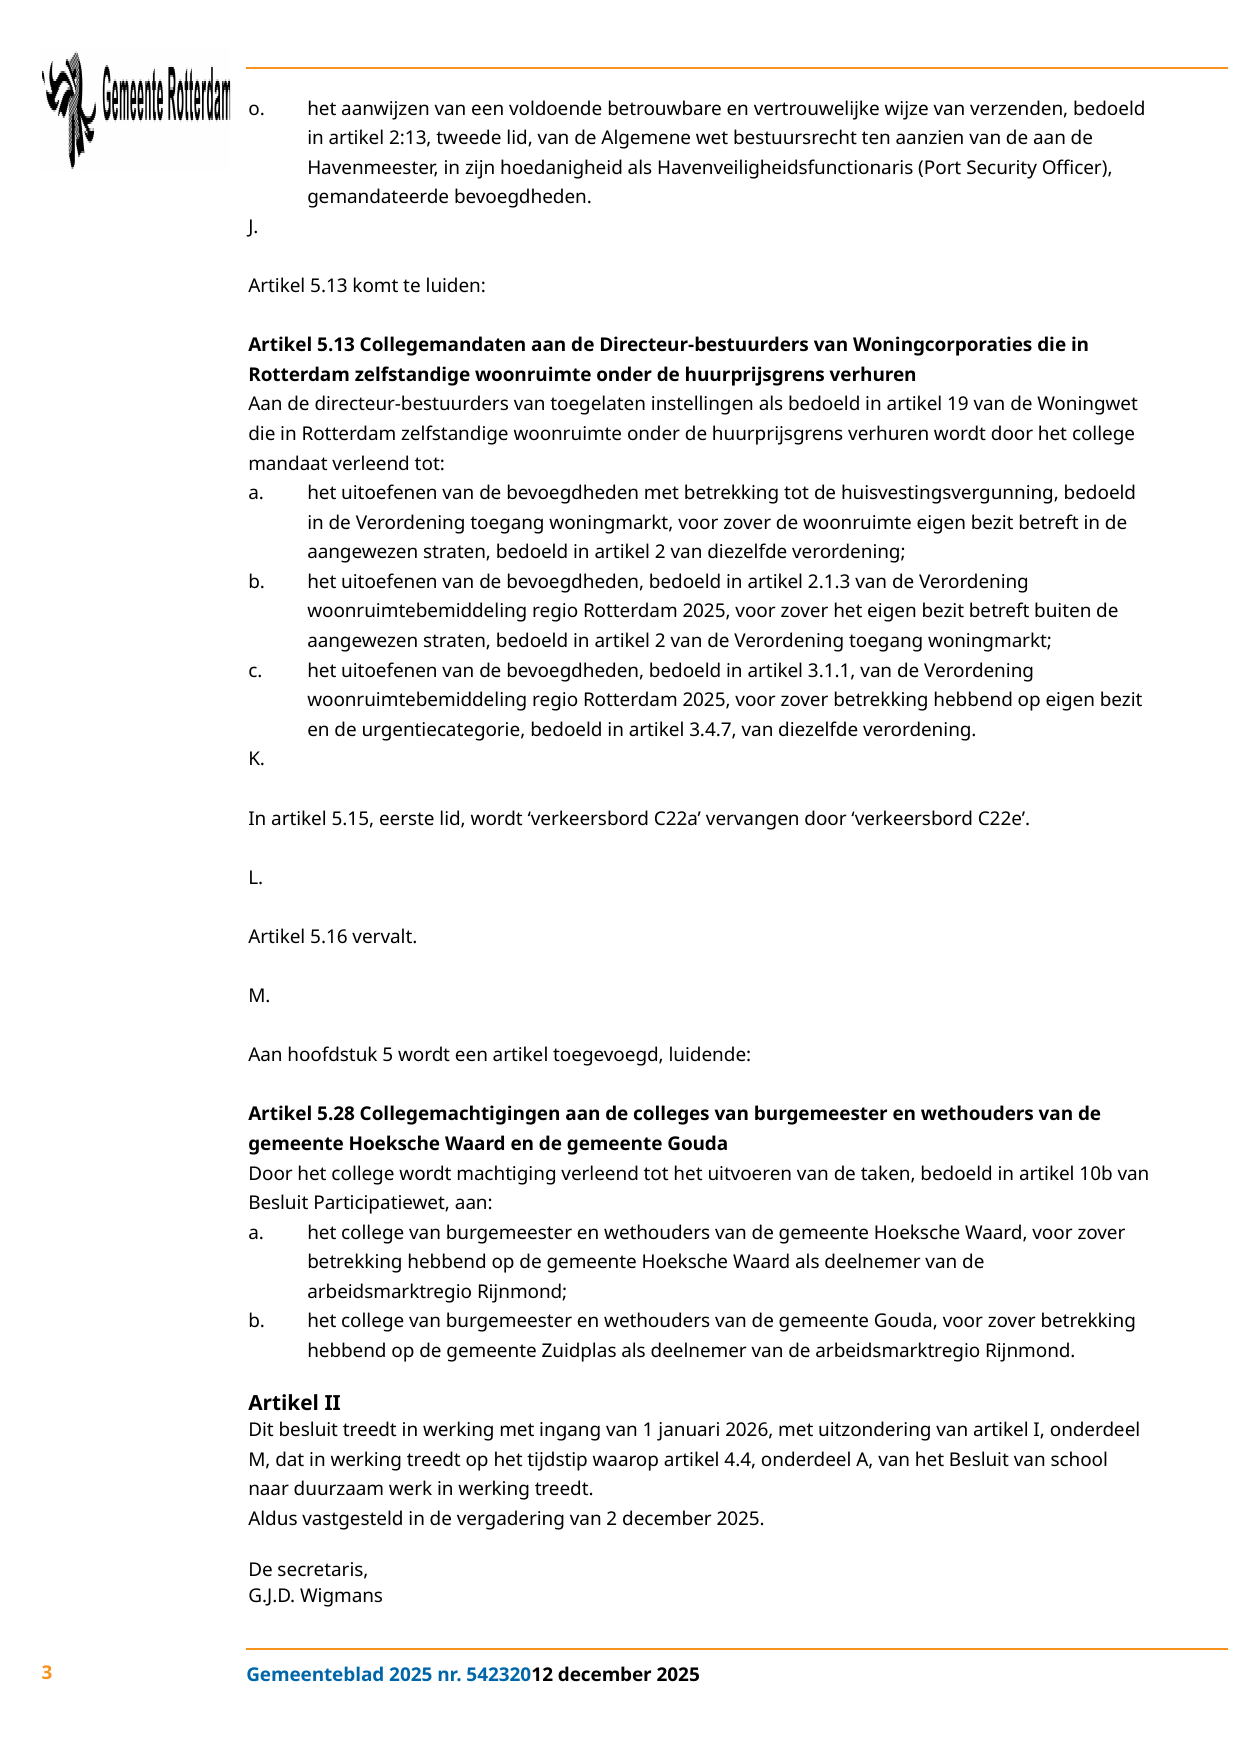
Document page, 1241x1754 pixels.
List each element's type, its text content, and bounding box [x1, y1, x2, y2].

list het college van burgemeester en wethouders van de gemeente Gouda, voor zover betrekking hebbend op de gemeente Zuidplas als deelnemer van de arbeidsmarktregio Rijnmond. [248, 1308, 1152, 1363]
list het uitoefenen van de bevoegdheden, bedoeld in artikel 2.1.3 van de Verordening woonruimtebemiddeling regio Rotterdam 2025, voor zover het eigen bezit betreft buiten de aangewezen straten, bedoeld in artikel 2 van de Verordening toegang woningmarkt; [248, 568, 1152, 653]
text M. [248, 982, 1152, 1008]
text Dit besluit treedt in werking met ingang van 1 januari 2026, met uitzondering van artikel I, onderdeel M, dat in werking treedt op het tijdstip waarop artikel 4.4, onderdeel A, van het Besluit van school naar duurzaam werk in werking treedt. [248, 1416, 1152, 1501]
text In artikel 5.15, eerste lid, wordt ‘verkeersbord C22a’ vervangen door ‘verkeersbord C22e’. [248, 805, 1152, 831]
text Aan hoofdstuk 5 wordt een artikel toegevoegd, luidende: [248, 1041, 1152, 1067]
list het aanwijzen van een voldoende betrouwbare en vertrouwelijke wijze van verzenden, bedoeld in artikel 2:13, tweede lid, van de Algemene wet bestuursrecht ten aanzien van de aan de Havenmeester, in zijn hoedanigheid als Havenveiligheidsfunctionaris (Port Security Officer), gemandateerde bevoegdheden. [248, 95, 1152, 209]
text Artikel 5.13 Collegemandaten aan de Directeur-bestuurders van Woningcorporaties die in Rotterdam zelfstandige woonruimte onder de huurprijsgrens verhuren [248, 331, 1152, 387]
list het college van burgemeester en wethouders van de gemeente Hoeksche Waard, voor zover betrekking hebbend op de gemeente Hoeksche Waard als deelnemer van de arbeidsmarktregio Rijnmond; [248, 1219, 1152, 1304]
text Aldus vastgesteld in de vergadering van 2 december 2025. [248, 1505, 1152, 1531]
list het uitoefenen van de bevoegdheden met betrekking tot de huisvestingsvergunning, bedoeld in de Verordening toegang woningmarkt, voor zover de woonruimte eigen bezit betreft in de aangewezen straten, bedoeld in artikel 2 van diezelfde verordening; [248, 479, 1152, 564]
text Artikel 5.13 komt te luiden: [248, 272, 1152, 298]
text De secretaris, [248, 1556, 1152, 1582]
text L. [248, 864, 1152, 890]
text Artikel 5.28 Collegemachtigingen aan de colleges van burgemeester en wethouders van de gemeente Hoeksche Waard en de gemeente Gouda [248, 1101, 1152, 1156]
text G.J.D. Wigmans [248, 1582, 1152, 1608]
text Artikel II [248, 1388, 1152, 1416]
text K. [248, 746, 1152, 771]
list het uitoefenen van de bevoegdheden, bedoeld in artikel 3.1.1, van de Verordening woonruimtebemiddeling regio Rotterdam 2025, voor zover betrekking hebbend op eigen bezit en de urgentiecategorie, bedoeld in artikel 3.4.7, van diezelfde verordening. [248, 657, 1152, 742]
text Aan de directeur-bestuurders van toegelaten instellingen als bedoeld in artikel 19 van de Woningwet die in Rotterdam zelfstandige woonruimte onder de huurprijsgrens verhuren wordt door het college mandaat verleend tot: [248, 391, 1152, 476]
picture [41, 47, 231, 172]
text J. [248, 213, 1152, 239]
text Door het college wordt machtiging verleend tot het uitvoeren van de taken, bedoeld in artikel 10b van Besluit Participatiewet, aan: [248, 1160, 1152, 1215]
text Artikel 5.16 vervalt. [248, 923, 1152, 949]
